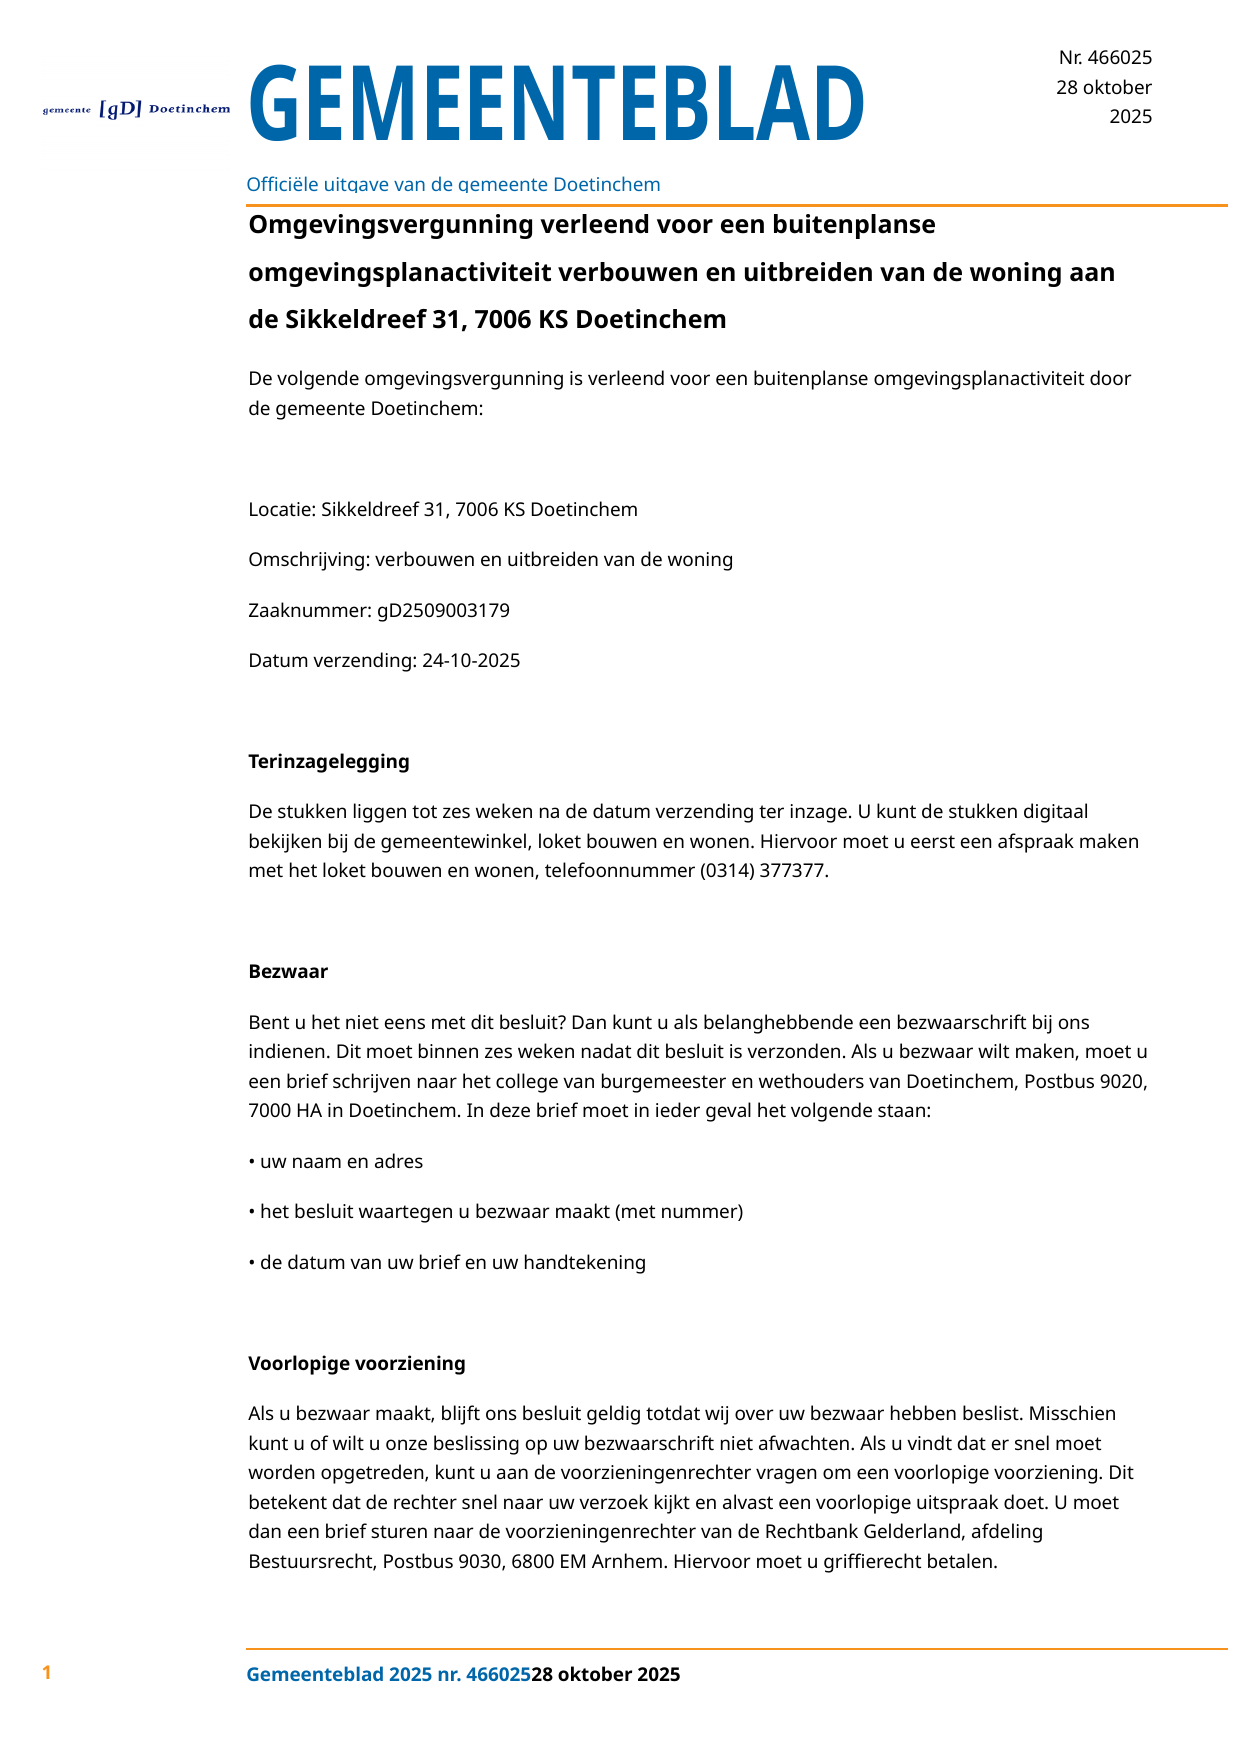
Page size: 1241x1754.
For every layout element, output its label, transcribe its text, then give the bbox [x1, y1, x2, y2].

text De volgende omgevingsvergunning is verleend voor een buitenplanse omgevingsplanactiviteit door de gemeente Doetinchem: [248, 366, 1152, 421]
picture [41, 47, 231, 172]
text Zaaknummer: gD2509003179 [248, 597, 1152, 622]
text • de datum van uw brief en uw handtekening [248, 1249, 1152, 1274]
text • het besluit waartegen u bezwaar maakt (met nummer) [248, 1198, 1152, 1224]
text Bezwaar [248, 958, 1152, 984]
text Bent u het niet eens met dit besluit? Dan kunt u als belanghebbende een bezwaarschrift bij ons indienen. Dit moet binnen zes weken nadat dit besluit is verzonden. Als u bezwaar wilt maken, moet u een brief schrijven naar het college van burgemeester en wethouders van Doetinchem, Postbus 9020, 7000 HA in Doetinchem. In deze brief moet in ieder geval het volgende staan: [248, 1009, 1152, 1123]
text Als u bezwaar maakt, blijft ons besluit geldig totdat wij over uw bezwaar hebben beslist. Misschien kunt u of wilt u onze beslissing op uw bezwaarschrift niet afwachten. Als u vindt dat er snel moet worden opgetreden, kunt u aan de voorzieningenrechter vragen om een voorlopige voorziening. Dit betekent dat de rechter snel naar uw verzoek kijkt en alvast een voorlopige uitspraak doet. U moet dan een brief sturen naar de voorzieningenrechter van de Rechtbank Gelderland, afdeling Bestuursrecht, Postbus 9030, 6800 EM Arnhem. Hiervoor moet u griffierecht betalen. [248, 1400, 1152, 1574]
text Omgevingsvergunning verleend voor een buitenplanse omgevingsplanactiviteit verbouwen en uitbreiden van de woning aan de Sikkeldreef 31, 7006 KS Doetinchem [248, 207, 1152, 336]
text Locatie: Sikkeldreef 31, 7006 KS Doetinchem [248, 496, 1152, 522]
text Datum verzending: 24-10-2025 [248, 647, 1152, 673]
text Voorlopige voorziening [248, 1350, 1152, 1375]
text • uw naam en adres [248, 1148, 1152, 1174]
text De stukken liggen tot zes weken na de datum verzending ter inzage. U kunt de stukken digitaal bekijken bij de gemeentewinkel, loket bouwen en wonen. Hiervoor moet u eerst een afspraak maken met het loket bouwen en wonen, telefoonnummer (0314) 377377. [248, 798, 1152, 883]
text Omschrijving: verbouwen en uitbreiden van de woning [248, 546, 1152, 572]
text Terinzagelegging [248, 748, 1152, 774]
